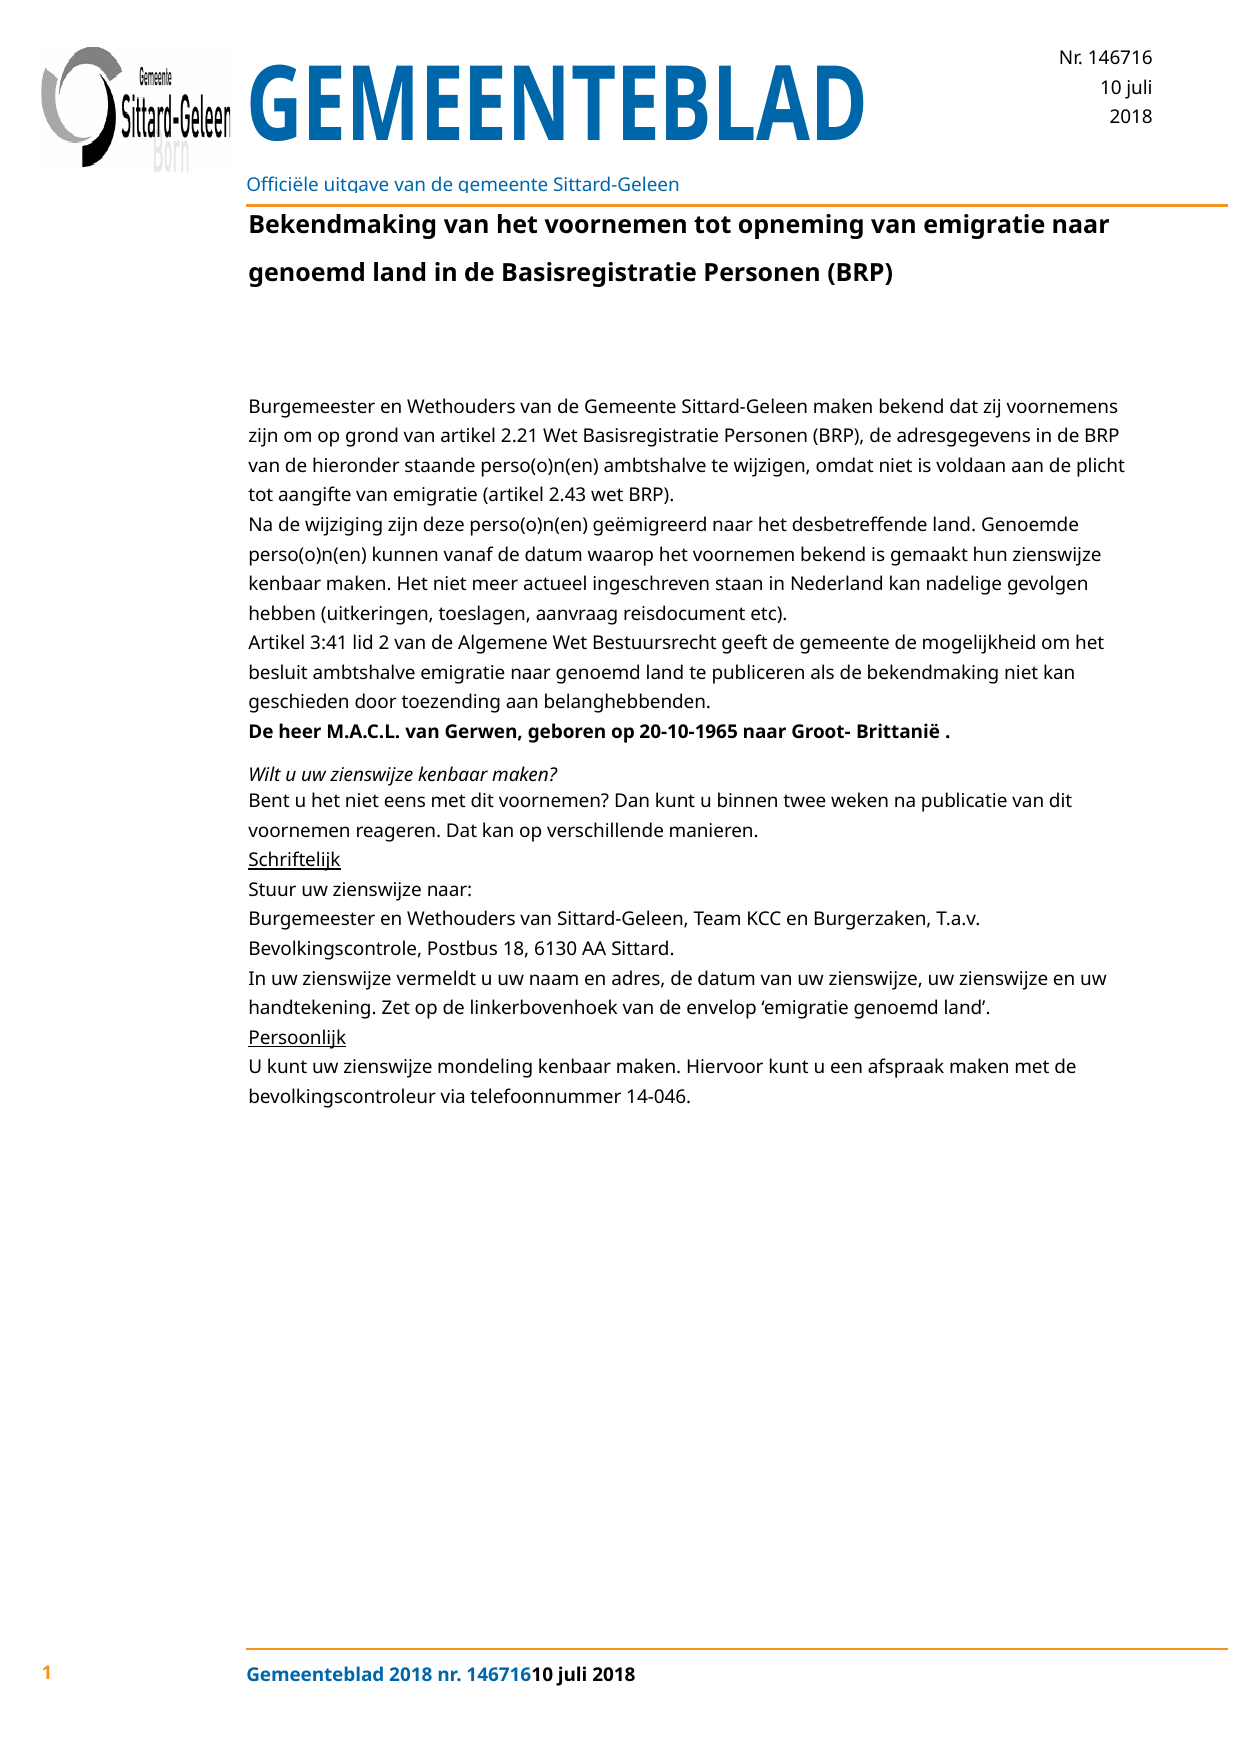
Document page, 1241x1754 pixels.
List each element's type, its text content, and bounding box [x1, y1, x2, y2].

text Bekendmaking van het voornemen tot opneming van emigratie naar genoemd land in de Basisregistratie Personen (BRP) [248, 207, 1152, 288]
text Bent u het niet eens met dit voornemen? Dan kunt u binnen twee weken na publicatie van dit voornemen reageren. Dat kan op verschillende manieren. [248, 787, 1152, 842]
text Burgemeester en Wethouders van Sittard-Geleen, Team KCC en Burgerzaken, T.a.v. Bevolkingscontrole, Postbus 18, 6130 AA Sittard. [248, 906, 1152, 961]
text Wilt u uw zienswijze kenbaar maken? [248, 761, 1152, 787]
text Schriftelijk [248, 846, 1152, 872]
text De heer M.A.C.L. van Gerwen, geboren op 20-10-1965 naar Groot- Brittanië . [248, 718, 1152, 744]
text Burgemeester en Wethouders van de Gemeente Sittard-Geleen maken bekend dat zij voornemens zijn om op grond van artikel 2.21 Wet Basisregistratie Personen (BRP), de adresgegevens in de BRP van de hieronder staande perso(o)n(en) ambtshalve te wijzigen, omdat niet is voldaan aan de plicht tot aangifte van emigratie (artikel 2.43 wet BRP). [248, 393, 1152, 507]
text In uw zienswijze vermeldt u uw naam en adres, de datum van uw zienswijze, uw zienswijze en uw handtekening. Zet op de linkerbovenhoek van de envelop ‘emigratie genoemd land’. [248, 965, 1152, 1020]
text Persoonlijk [248, 1024, 1152, 1049]
text U kunt uw zienswijze mondeling kenbaar maken. Hiervoor kunt u een afspraak maken met de bevolkingscontroleur via telefoonnummer 14-046. [248, 1053, 1152, 1109]
text Artikel 3:41 lid 2 van de Algemene Wet Bestuursrecht geeft de gemeente de mogelijkheid om het besluit ambtshalve emigratie naar genoemd land te publiceren als de bekendmaking niet kan geschieden door toezending aan belanghebbenden. [248, 629, 1152, 714]
picture [41, 47, 231, 172]
text Stuur uw zienswijze naar: [248, 876, 1152, 902]
text Na de wijziging zijn deze perso(o)n(en) geëmigreerd naar het desbetreffende land. Genoemde perso(o)n(en) kunnen vanaf de datum waarop het voornemen bekend is gemaakt hun zienswijze kenbaar maken. Het niet meer actueel ingeschreven staan in Nederland kan nadelige gevolgen hebben (uitkeringen, toeslagen, aanvraag reisdocument etc). [248, 511, 1152, 626]
